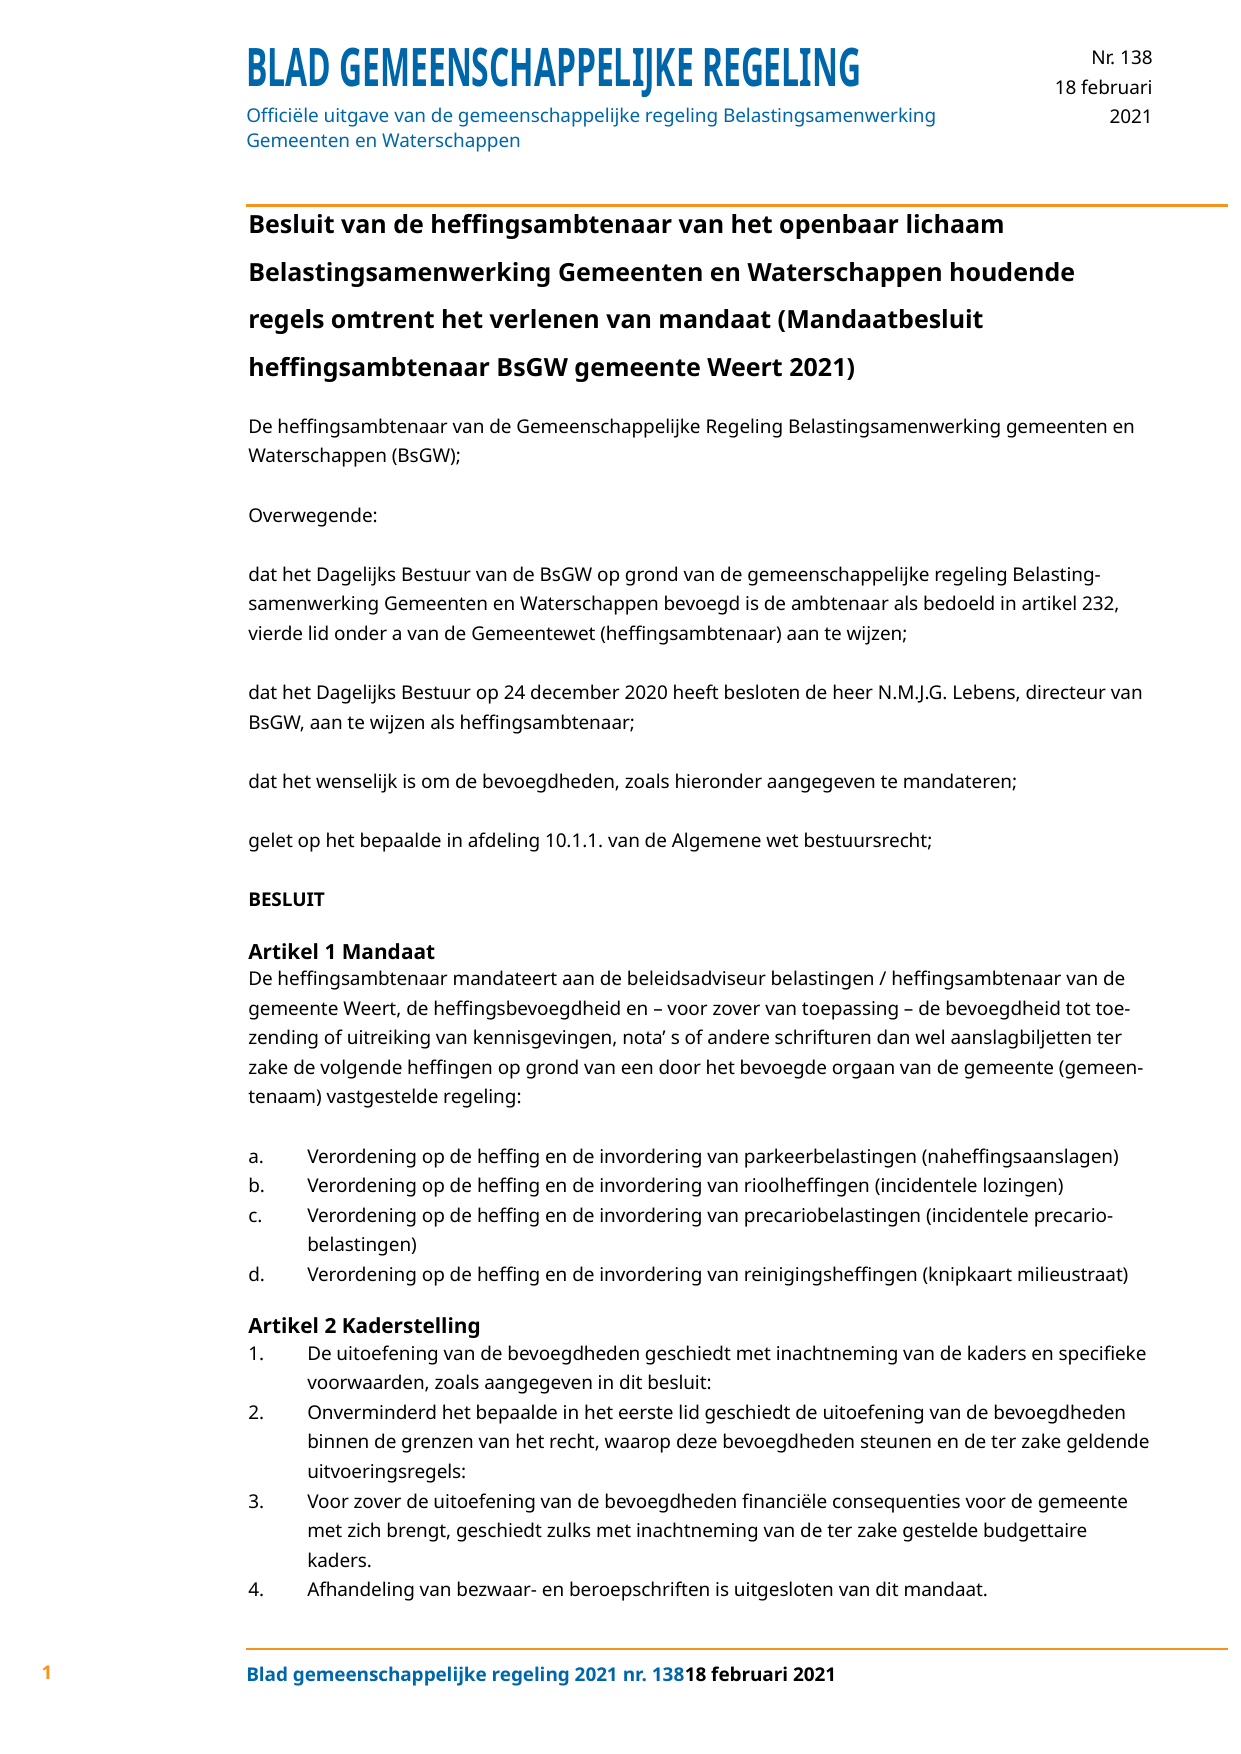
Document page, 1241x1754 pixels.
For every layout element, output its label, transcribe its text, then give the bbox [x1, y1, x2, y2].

list De uitoefening van de bevoegdheden geschiedt met inachtneming van de kaders en specifieke voorwaarden, zoals aangegeven in dit besluit: [248, 1340, 1152, 1395]
list Onverminderd het bepaalde in het eerste lid geschiedt de uitoefening van de bevoegdheden binnen de grenzen van het recht, waarop deze bevoegdheden steunen en de ter zake geldende uitvoeringsregels: [248, 1399, 1152, 1484]
text Artikel 2 Kaderstelling [248, 1312, 1152, 1340]
text gelet op het bepaalde in afdeling 10.1.1. van de Algemene wet bestuursrecht; [248, 827, 1152, 853]
text De heffingsambtenaar van de Gemeenschappelijke Regeling Belastingsamenwerking gemeenten en Waterschappen (BsGW); [248, 413, 1152, 468]
list Voor zover de uitoefening van de bevoegdheden financiële consequenties voor de gemeente met zich brengt, geschiedt zulks met inachtneming van de ter zake gestelde budgettaire kaders. [248, 1488, 1152, 1573]
text BESLUIT [248, 886, 1152, 912]
list Verordening op de heffing en de invordering van parkeerbelastingen (naheffingsaanslagen) [248, 1143, 1152, 1168]
list Afhandeling van bezwaar- en beroepschriften is uitgesloten van dit mandaat. [248, 1577, 1152, 1602]
text Besluit van de heffingsambtenaar van het openbaar lichaam Belastingsamenwerking Gemeenten en Waterschappen houdende regels omtrent het verlenen van mandaat (Mandaatbesluit heffingsambtenaar BsGW gemeente Weert 2021) [248, 207, 1152, 384]
text Overwegende: [248, 502, 1152, 528]
text dat het wenselijk is om de bevoegdheden, zoals hieronder aangegeven te mandateren; [248, 768, 1152, 794]
text dat het Dagelijks Bestuur van de BsGW op grond van de gemeenschappelijke regeling Belasting-samenwerking Gemeenten en Waterschappen bevoegd is de ambtenaar als bedoeld in artikel 232, vierde lid onder a van de Gemeentewet (heffingsambtenaar) aan te wijzen; [248, 561, 1152, 646]
list Verordening op de heffing en de invordering van reinigingsheffingen (knipkaart milieustraat) [248, 1261, 1152, 1287]
text dat het Dagelijks Bestuur op 24 december 2020 heeft besloten de heer N.M.J.G. Lebens, directeur van BsGW, aan te wijzen als heffingsambtenaar; [248, 679, 1152, 735]
text Artikel 1 Mandaat [248, 937, 1152, 965]
list Verordening op de heffing en de invordering van precariobelastingen (incidentele precario- belastingen) [248, 1202, 1152, 1257]
text De heffingsambtenaar mandateert aan de beleidsadviseur belastingen / heffingsambtenaar van de gemeente Weert, de heffingsbevoegdheid en – voor zover van toepassing – de bevoegdheid tot toe-zending of uitreiking van kennisgevingen, nota’ s of andere schrifturen dan wel aanslagbiljetten ter zake de volgende heffingen op grond van een door het bevoegde orgaan van de gemeente (gemeen-tenaam) vastgestelde regeling: [248, 965, 1152, 1109]
picture [41, 47, 231, 172]
list Verordening op de heffing en de invordering van rioolheffingen (incidentele lozingen) [248, 1172, 1152, 1198]
